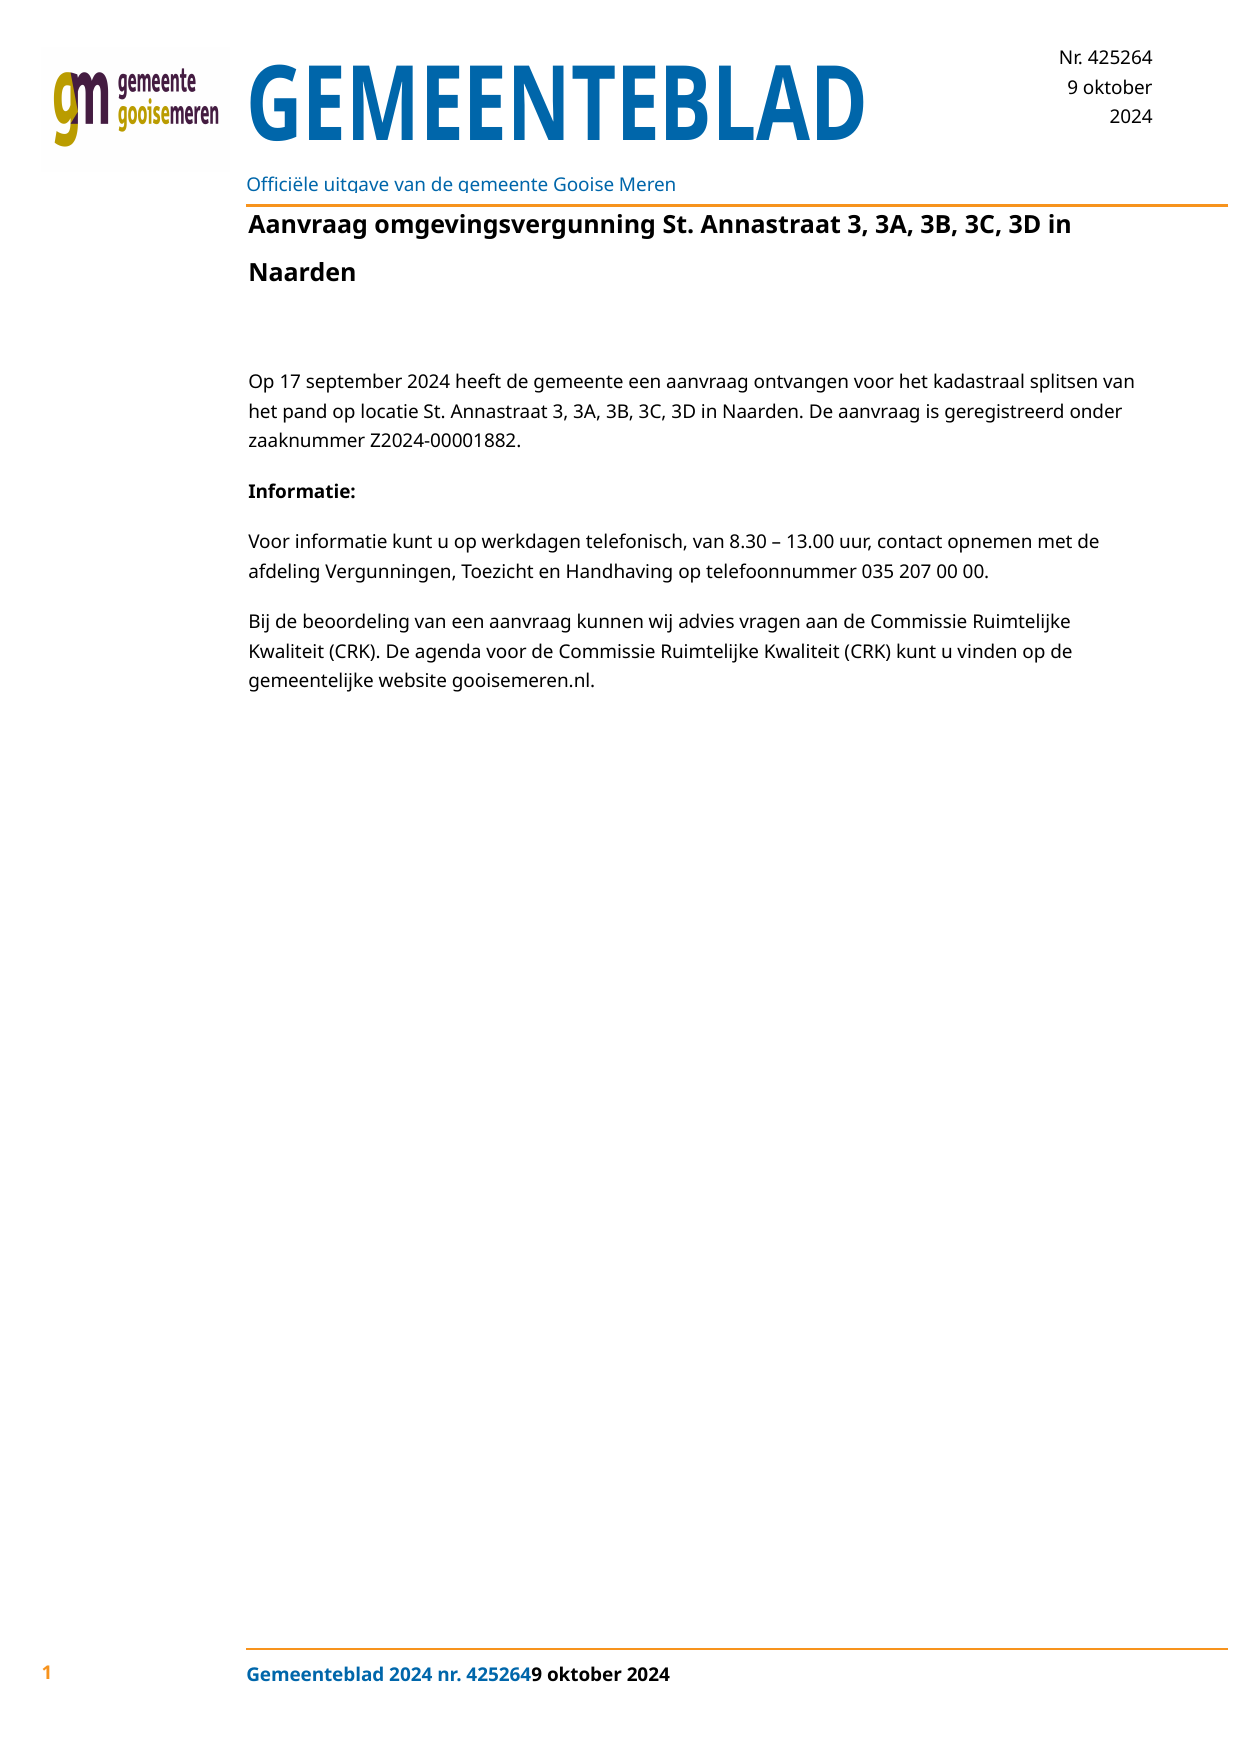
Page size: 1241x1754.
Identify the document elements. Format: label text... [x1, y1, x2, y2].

text Op 17 september 2024 heeft de gemeente een aanvraag ontvangen voor het kadastraal splitsen van het pand op locatie St. Annastraat 3, 3A, 3B, 3C, 3D in Naarden. De aanvraag is geregistreerd onder zaaknummer Z2024-00001882. [248, 368, 1152, 453]
text Aanvraag omgevingsvergunning St. Annastraat 3, 3A, 3B, 3C, 3D in Naarden [248, 207, 1152, 288]
text Bij de beoordeling van een aanvraag kunnen wij advies vragen aan de Commissie Ruimtelijke Kwaliteit (CRK). De agenda voor de Commissie Ruimtelijke Kwaliteit (CRK) kunt u vinden op de gemeentelijke website gooisemeren.nl. [248, 608, 1152, 693]
picture [41, 47, 231, 172]
text Voor informatie kunt u op werkdagen telefonisch, van 8.30 – 13.00 uur, contact opnemen met de afdeling Vergunningen, Toezicht en Handhaving op telefoonnummer 035 207 00 00. [248, 528, 1152, 584]
text Informatie: [248, 478, 1152, 504]
